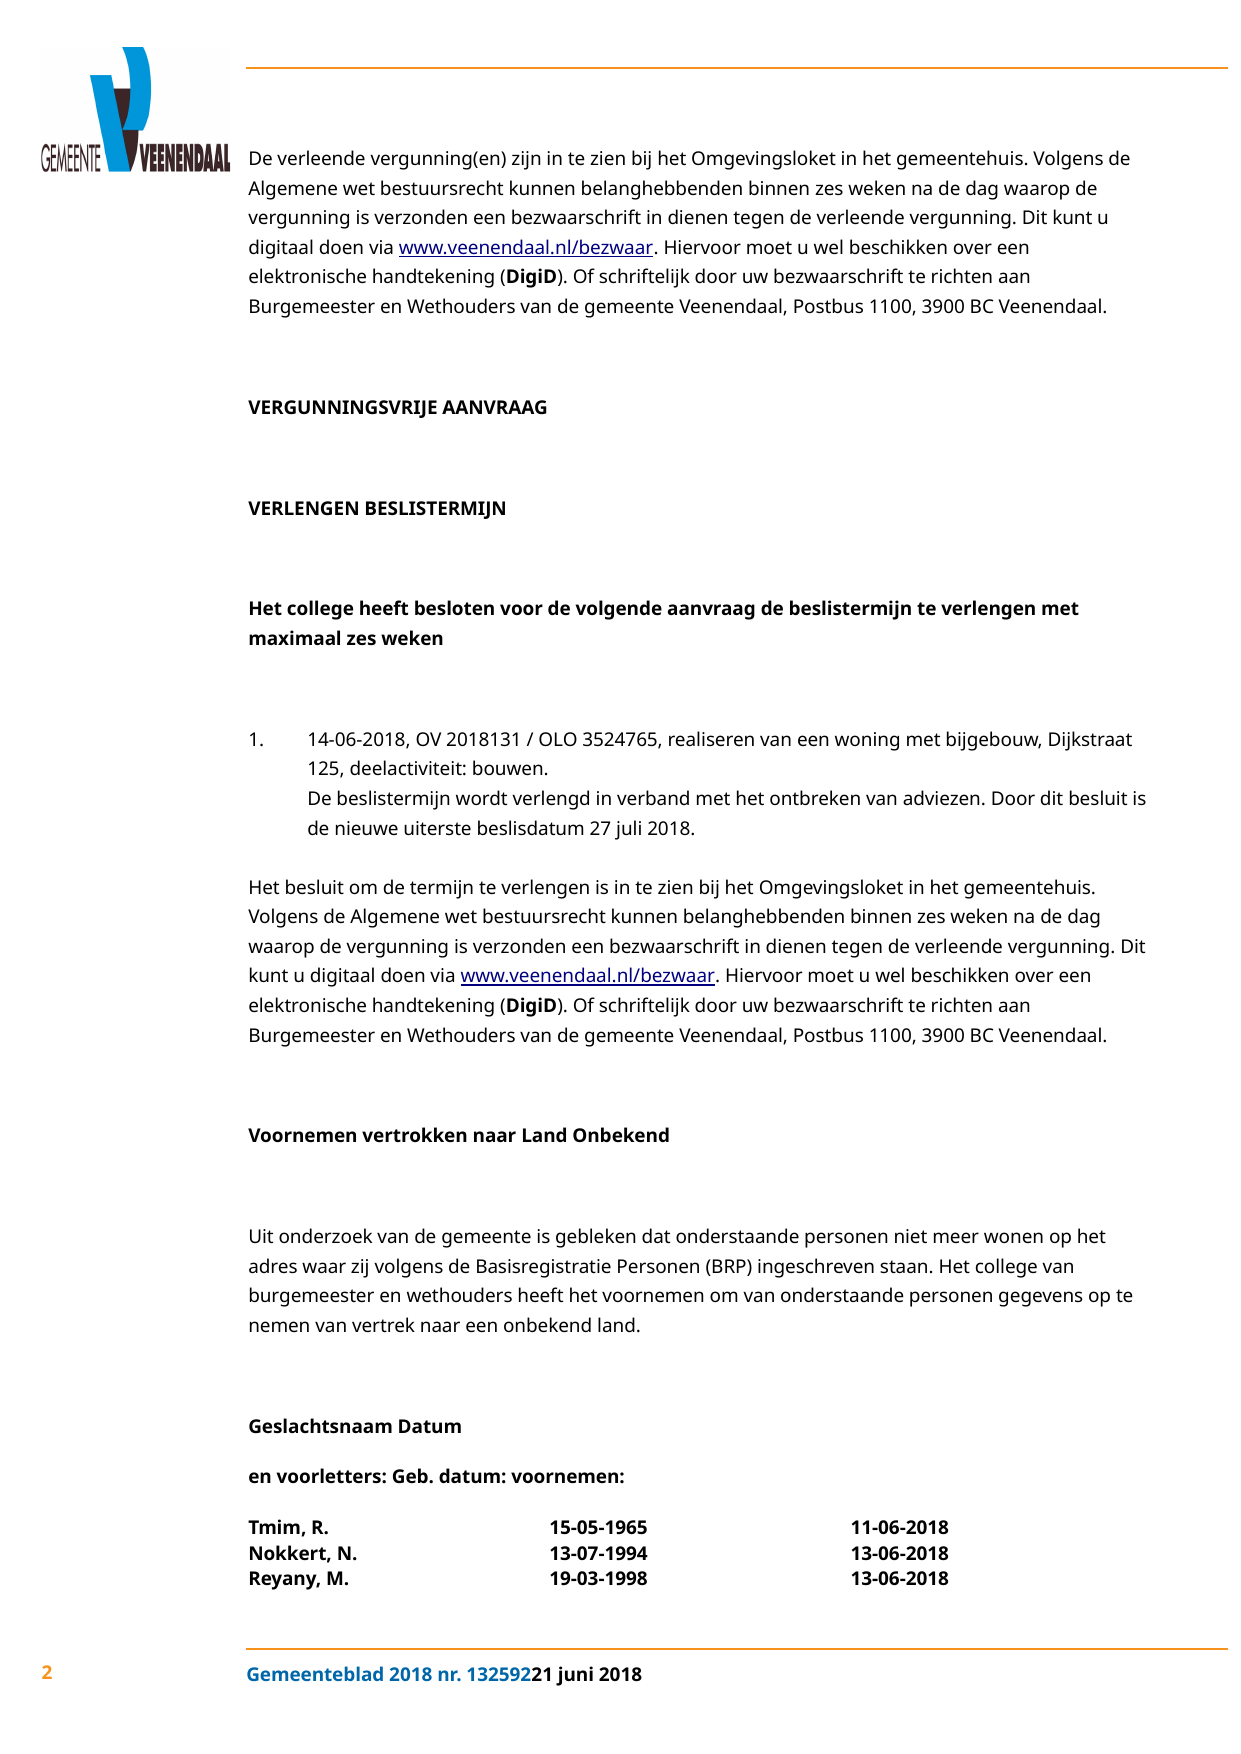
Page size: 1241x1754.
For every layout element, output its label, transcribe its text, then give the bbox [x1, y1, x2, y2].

text Voornemen vertrokken naar Land Onbekend [248, 1123, 1152, 1148]
table_cell Reyany, M. [248, 1566, 549, 1591]
list 14-06-2018, OV 2018131 / OLO 3524765, realiseren van een woning met bijgebouw, Dijkstraat 125, deelactiviteit: bouwen. [248, 726, 1152, 781]
text Uit onderzoek van de gemeente is gebleken dat onderstaande personen niet meer wonen op het adres waar zij volgens de Basisregistratie Personen (BRP) ingeschreven staan. Het college van burgemeester en wethouders heeft het voornemen om van onderstaande personen gegevens op te nemen van vertrek naar een onbekend land. [248, 1223, 1152, 1338]
text VERLENGEN BESLISTERMIJN [248, 495, 1152, 521]
table_header Tmim, R. [248, 1514, 549, 1540]
table_cell Nokkert, N. [248, 1540, 549, 1566]
table_cell 13-06-2018 [850, 1540, 1152, 1566]
text VERGUNNINGSVRIJE AANVRAAG [248, 394, 1152, 420]
table_cell 19-03-1998 [549, 1566, 850, 1591]
list De beslistermijn wordt verlengd in verband met het ontbreken van adviezen. Door dit besluit is de nieuwe uiterste beslisdatum 27 juli 2018. [248, 785, 1152, 841]
picture [41, 47, 130, 172]
text De verleende vergunning(en) zijn in te zien bij het Omgevingsloket in het gemeentehuis. Volgens de Algemene wet bestuursrecht kunnen belanghebbenden binnen zes weken na de dag waarop de vergunning is verzonden een bezwaarschrift in dienen tegen de verleende vergunning. Dit kunt u digitaal doen via www.veenendaal.nl/bezwaar. Hiervoor moet u wel beschikken over een elektronische handtekening (DigiD). Of schriftelijk door uw bezwaarschrift te richten aan Burgemeester en Wethouders van de gemeente Veenendaal, Postbus 1100, 3900 BC Veenendaal. [248, 145, 1152, 319]
text Geslachtsnaam Datum [248, 1413, 1152, 1439]
text Het college heeft besloten voor de volgende aanvraag de beslistermijn te verlengen met maximaal zes weken [248, 596, 1152, 651]
table_header 11-06-2018 [850, 1514, 1152, 1540]
picture [123, 47, 231, 172]
table_cell 13-06-2018 [850, 1566, 1152, 1591]
text Het besluit om de termijn te verlengen is in te zien bij het Omgevingsloket in het gemeentehuis. Volgens de Algemene wet bestuursrecht kunnen belanghebbenden binnen zes weken na de dag waarop de vergunning is verzonden een bezwaarschrift in dienen tegen de verleende vergunning. Dit kunt u digitaal doen via www.veenendaal.nl/bezwaar. Hiervoor moet u wel beschikken over een elektronische handtekening (DigiD). Of schriftelijk door uw bezwaarschrift te richten aan Burgemeester en Wethouders van de gemeente Veenendaal, Postbus 1100, 3900 BC Veenendaal. [248, 874, 1152, 1048]
table_header 15-05-1965 [549, 1514, 850, 1540]
table_cell 13-07-1994 [549, 1540, 850, 1566]
text en voorletters: Geb. datum: voornemen: [248, 1463, 1152, 1489]
